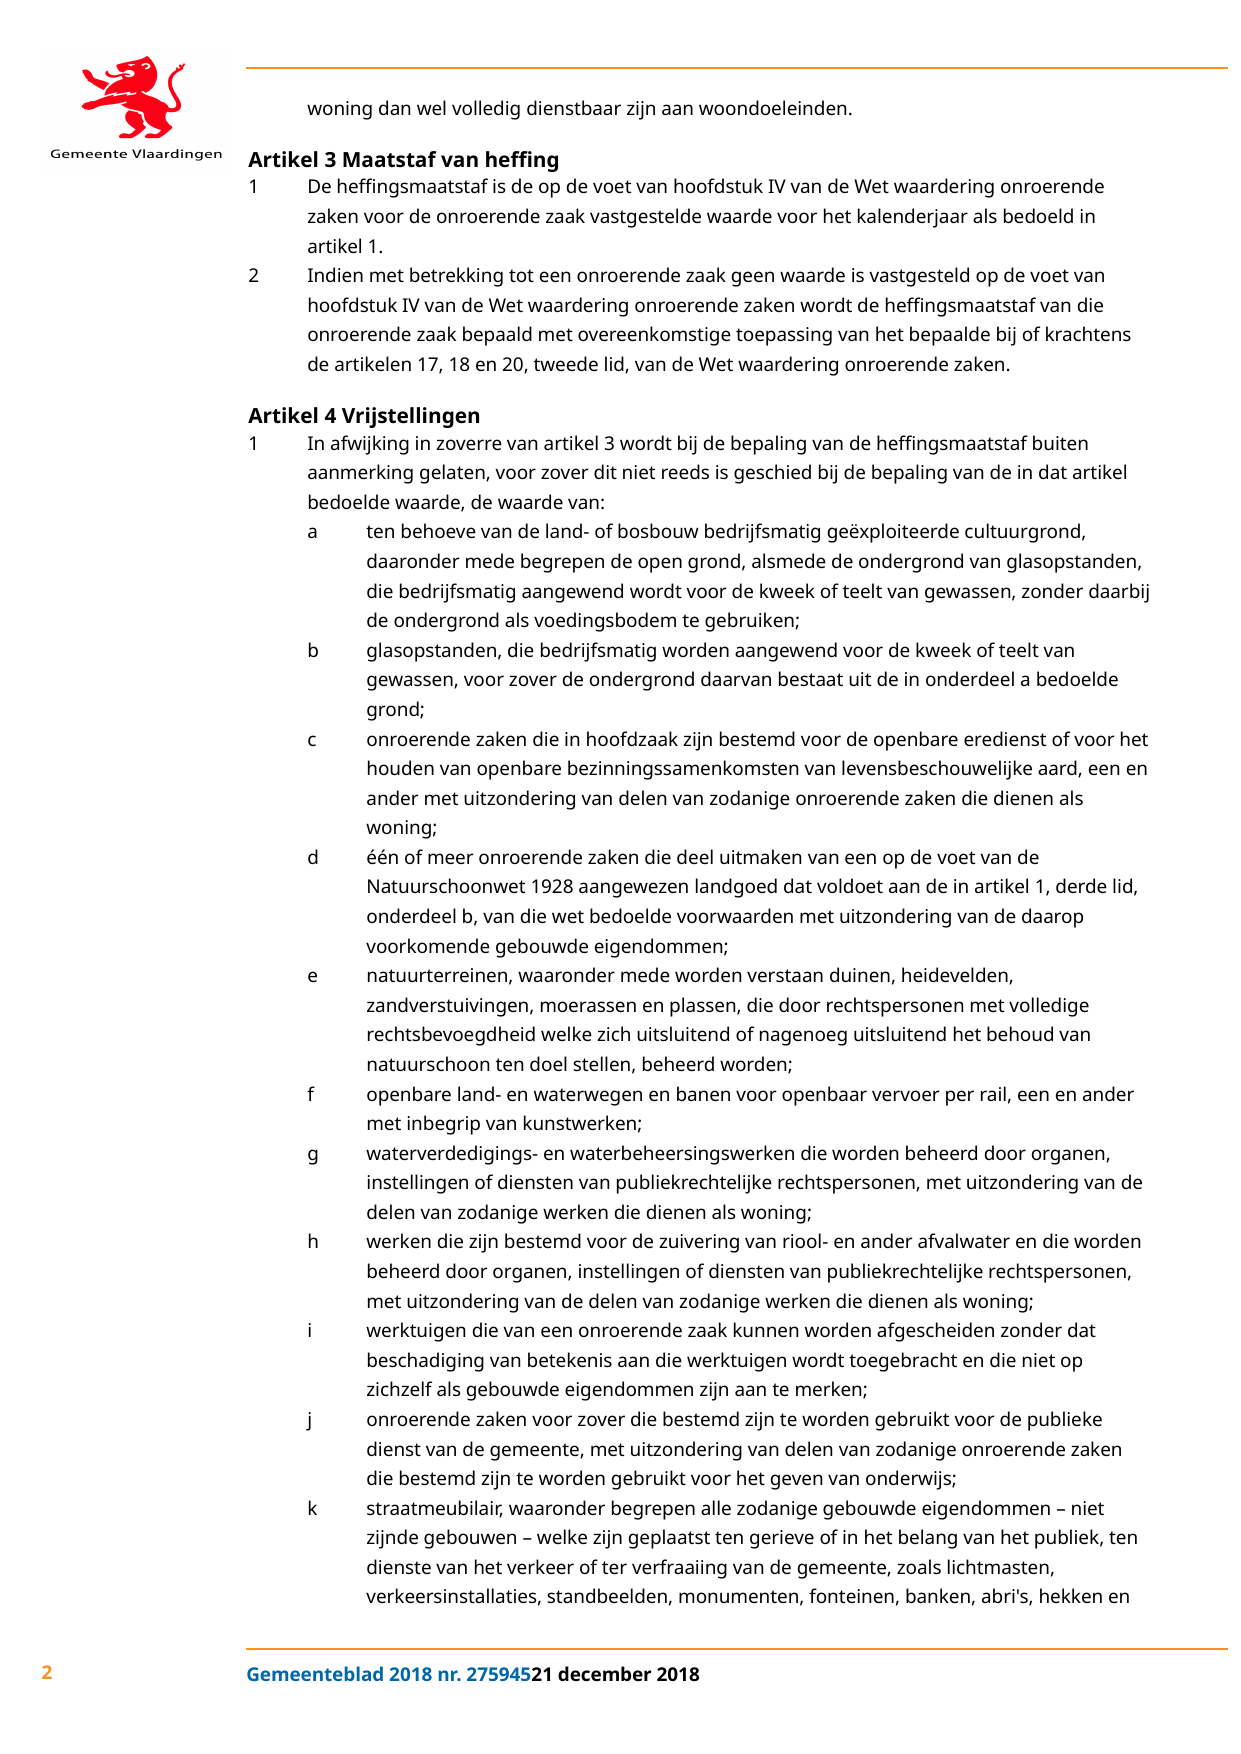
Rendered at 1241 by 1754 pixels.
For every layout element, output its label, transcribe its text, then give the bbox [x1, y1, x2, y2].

list In afwijking in zoverre van artikel 3 wordt bij de bepaling van de heffingsmaatstaf buiten aanmerking gelaten, voor zover dit niet reeds is geschied bij de bepaling van de in dat artikel bedoelde waarde, de waarde van: [248, 430, 1152, 515]
list Indien met betrekking tot een onroerende zaak geen waarde is vastgesteld op de voet van hoofdstuk IV van de Wet waardering onroerende zaken wordt de heffingsmaatstaf van die onroerende zaak bepaald met overeenkomstige toepassing van het bepaalde bij of krachtens de artikelen 17, 18 en 20, tweede lid, van de Wet waardering onroerende zaken. [248, 262, 1152, 377]
list natuurterreinen, waaronder mede worden verstaan duinen, heidevelden, zandverstuivingen, moerassen en plassen, die door rechtspersonen met volledige rechtsbevoegdheid welke zich uitsluitend of nagenoeg uitsluitend het behoud van natuurschoon ten doel stellen, beheerd worden; [307, 962, 1152, 1077]
text Artikel 4 Vrijstellingen [248, 402, 1152, 430]
list woning dan wel volledig dienstbaar zijn aan woondoeleinden. [248, 95, 1152, 121]
list glasopstanden, die bedrijfsmatig worden aangewend voor de kweek of teelt van gewassen, voor zover de ondergrond daarvan bestaat uit de in onderdeel a bedoelde grond; [307, 637, 1152, 722]
list De heffingsmaatstaf is de op de voet van hoofdstuk IV van de Wet waardering onroerende zaken voor de onroerende zaak vastgestelde waarde voor het kalenderjaar als bedoeld in artikel 1. [248, 174, 1152, 258]
list onroerende zaken die in hoofdzaak zijn bestemd voor de openbare eredienst of voor het houden van openbare bezinningssamenkomsten van levensbeschouwelijke aard, een en ander met uitzondering van delen van zodanige onroerende zaken die dienen als woning; [307, 726, 1152, 840]
list openbare land- en waterwegen en banen voor openbaar vervoer per rail, een en ander met inbegrip van kunstwerken; [307, 1081, 1152, 1136]
list waterverdedigings- en waterbeheersingswerken die worden beheerd door organen, instellingen of diensten van publiekrechtelijke rechtspersonen, met uitzondering van de delen van zodanige werken die dienen als woning; [307, 1140, 1152, 1225]
list straatmeubilair, waaronder begrepen alle zodanige gebouwde eigendommen – niet zijnde gebouwen – welke zijn geplaatst ten gerieve of in het belang van het publiek, ten dienste van het verkeer of ter verfraaiing van de gemeente, zoals lichtmasten, verkeersinstallaties, standbeelden, monumenten, fonteinen, banken, abri's, hekken en [307, 1495, 1152, 1609]
list werktuigen die van een onroerende zaak kunnen worden afgescheiden zonder dat beschadiging van betekenis aan die werktuigen wordt toegebracht en die niet op zichzelf als gebouwde eigendommen zijn aan te merken; [307, 1317, 1152, 1402]
text Artikel 3 Maatstaf van heffing [248, 145, 1152, 174]
list werken die zijn bestemd voor de zuivering van riool- en ander afvalwater en die worden beheerd door organen, instellingen of diensten van publiekrechtelijke rechtspersonen, met uitzondering van de delen van zodanige werken die dienen als woning; [307, 1229, 1152, 1314]
list ten behoeve van de land- of bosbouw bedrijfsmatig geëxploiteerde cultuurgrond, daaronder mede begrepen de open grond, alsmede de ondergrond van glasopstanden, die bedrijfsmatig aangewend wordt voor de kweek of teelt van gewassen, zonder daarbij de ondergrond als voedingsbodem te gebruiken; [307, 519, 1152, 633]
picture [41, 47, 231, 172]
list één of meer onroerende zaken die deel uitmaken van een op de voet van de Natuurschoonwet 1928 aangewezen landgoed dat voldoet aan de in artikel 1, derde lid, onderdeel b, van die wet bedoelde voorwaarden met uitzondering van de daarop voorkomende gebouwde eigendommen; [307, 844, 1152, 959]
list onroerende zaken voor zover die bestemd zijn te worden gebruikt voor de publieke dienst van de gemeente, met uitzondering van delen van zodanige onroerende zaken die bestemd zijn te worden gebruikt voor het geven van onderwijs; [307, 1406, 1152, 1491]
